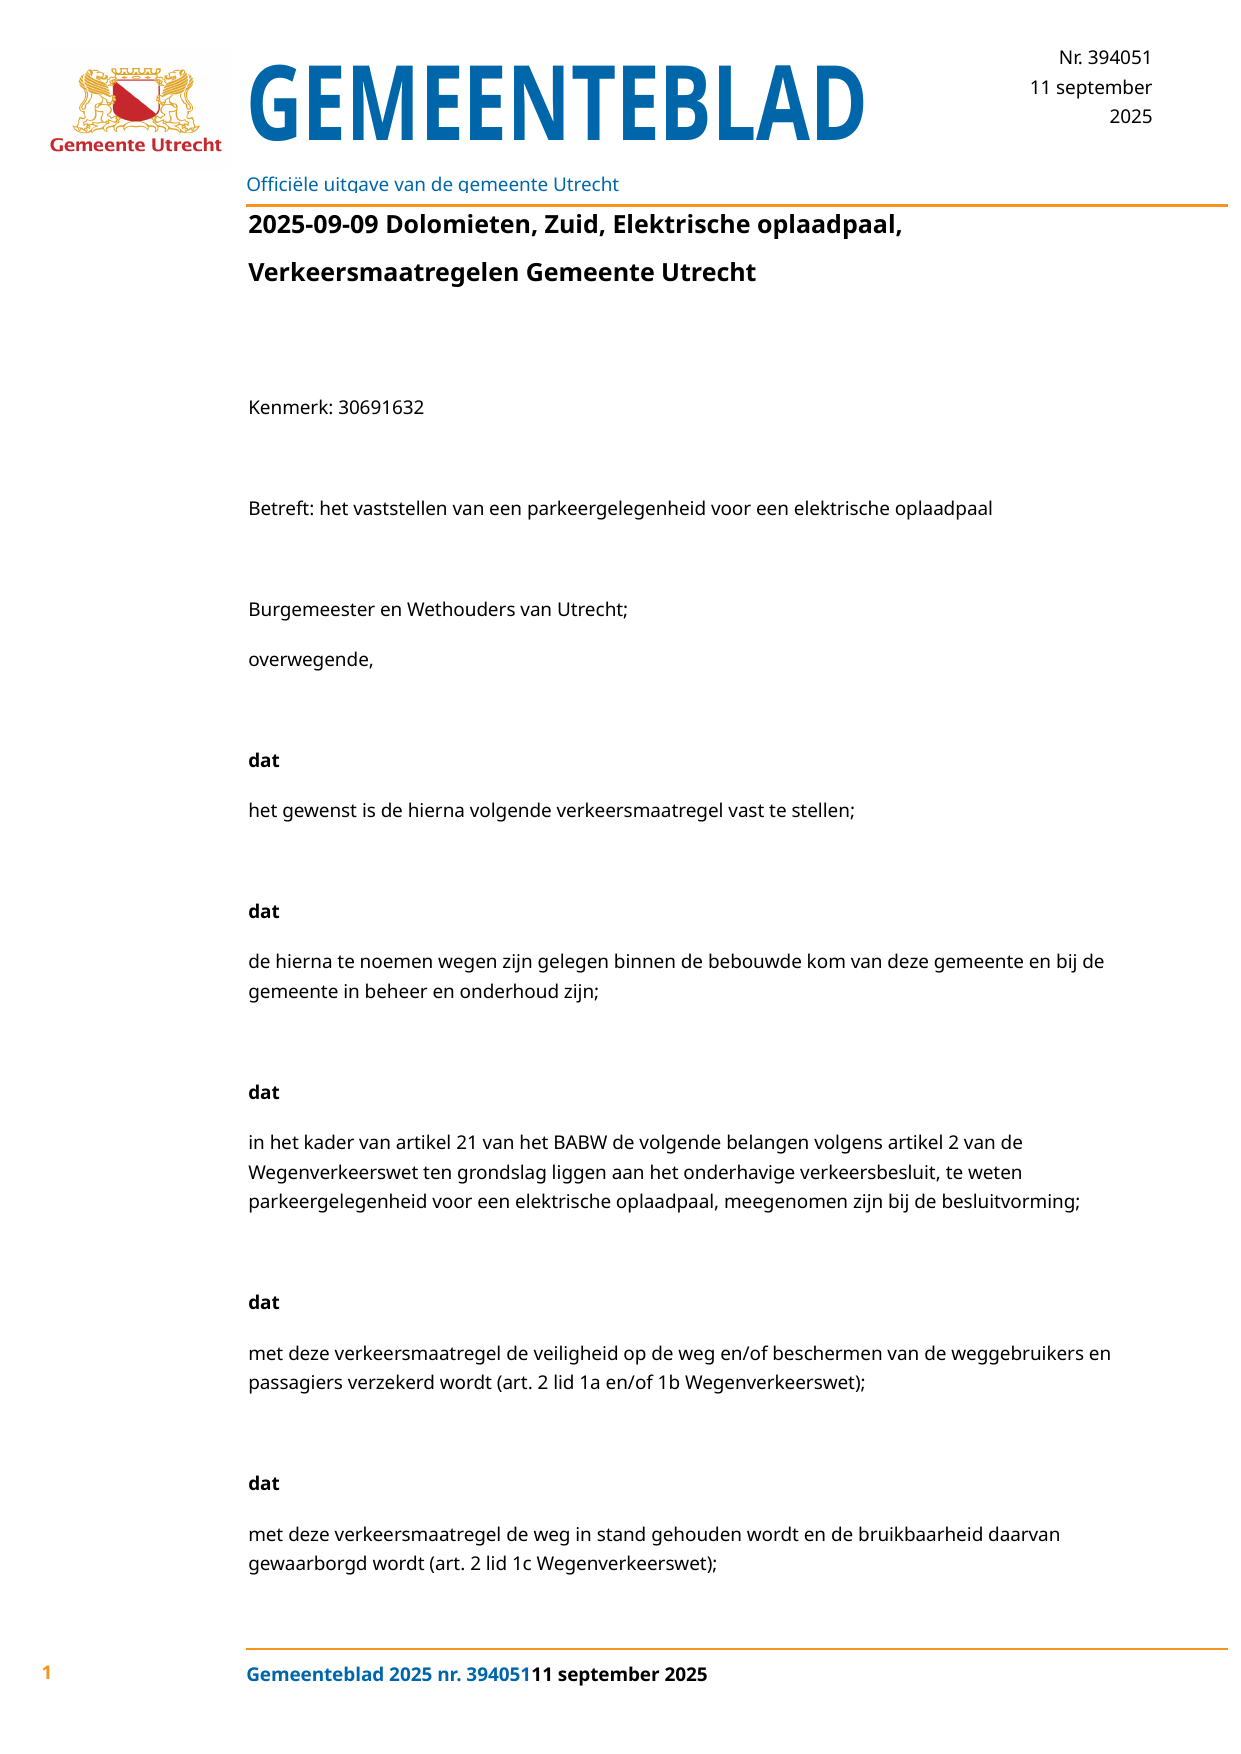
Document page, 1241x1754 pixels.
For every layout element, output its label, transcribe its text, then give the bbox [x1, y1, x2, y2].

text Betreft: het vaststellen van een parkeergelegenheid voor een elektrische oplaadpaal [248, 495, 1152, 521]
text het gewenst is de hierna volgende verkeersmaatregel vast te stellen; [248, 797, 1152, 823]
text de hierna te noemen wegen zijn gelegen binnen de bebouwde kom van deze gemeente en bij de gemeente in beheer en onderhoud zijn; [248, 949, 1152, 1004]
text dat [248, 1470, 1152, 1496]
text dat [248, 1289, 1152, 1315]
text Kenmerk: 30691632 [248, 394, 1152, 420]
text met deze verkeersmaatregel de weg in stand gehouden wordt en de bruikbaarheid daarvan gewaarborgd wordt (art. 2 lid 1c Wegenverkeerswet); [248, 1521, 1152, 1576]
text dat [248, 898, 1152, 924]
text dat [248, 1079, 1152, 1105]
text in het kader van artikel 21 van het BABW de volgende belangen volgens artikel 2 van de Wegenverkeerswet ten grondslag liggen aan het onderhavige verkeersbesluit, te weten parkeergelegenheid voor een elektrische oplaadpaal, meegenomen zijn bij de besluitvorming; [248, 1129, 1152, 1214]
text overwegende, [248, 646, 1152, 672]
text met deze verkeersmaatregel de veiligheid op de weg en/of beschermen van de weggebruikers en passagiers verzekerd wordt (art. 2 lid 1a en/of 1b Wegenverkeerswet); [248, 1340, 1152, 1395]
text Burgemeester en Wethouders van Utrecht; [248, 596, 1152, 621]
picture [41, 47, 231, 172]
text dat [248, 747, 1152, 773]
text 2025-09-09 Dolomieten, Zuid, Elektrische oplaadpaal, Verkeersmaatregelen Gemeente Utrecht [248, 207, 1152, 288]
